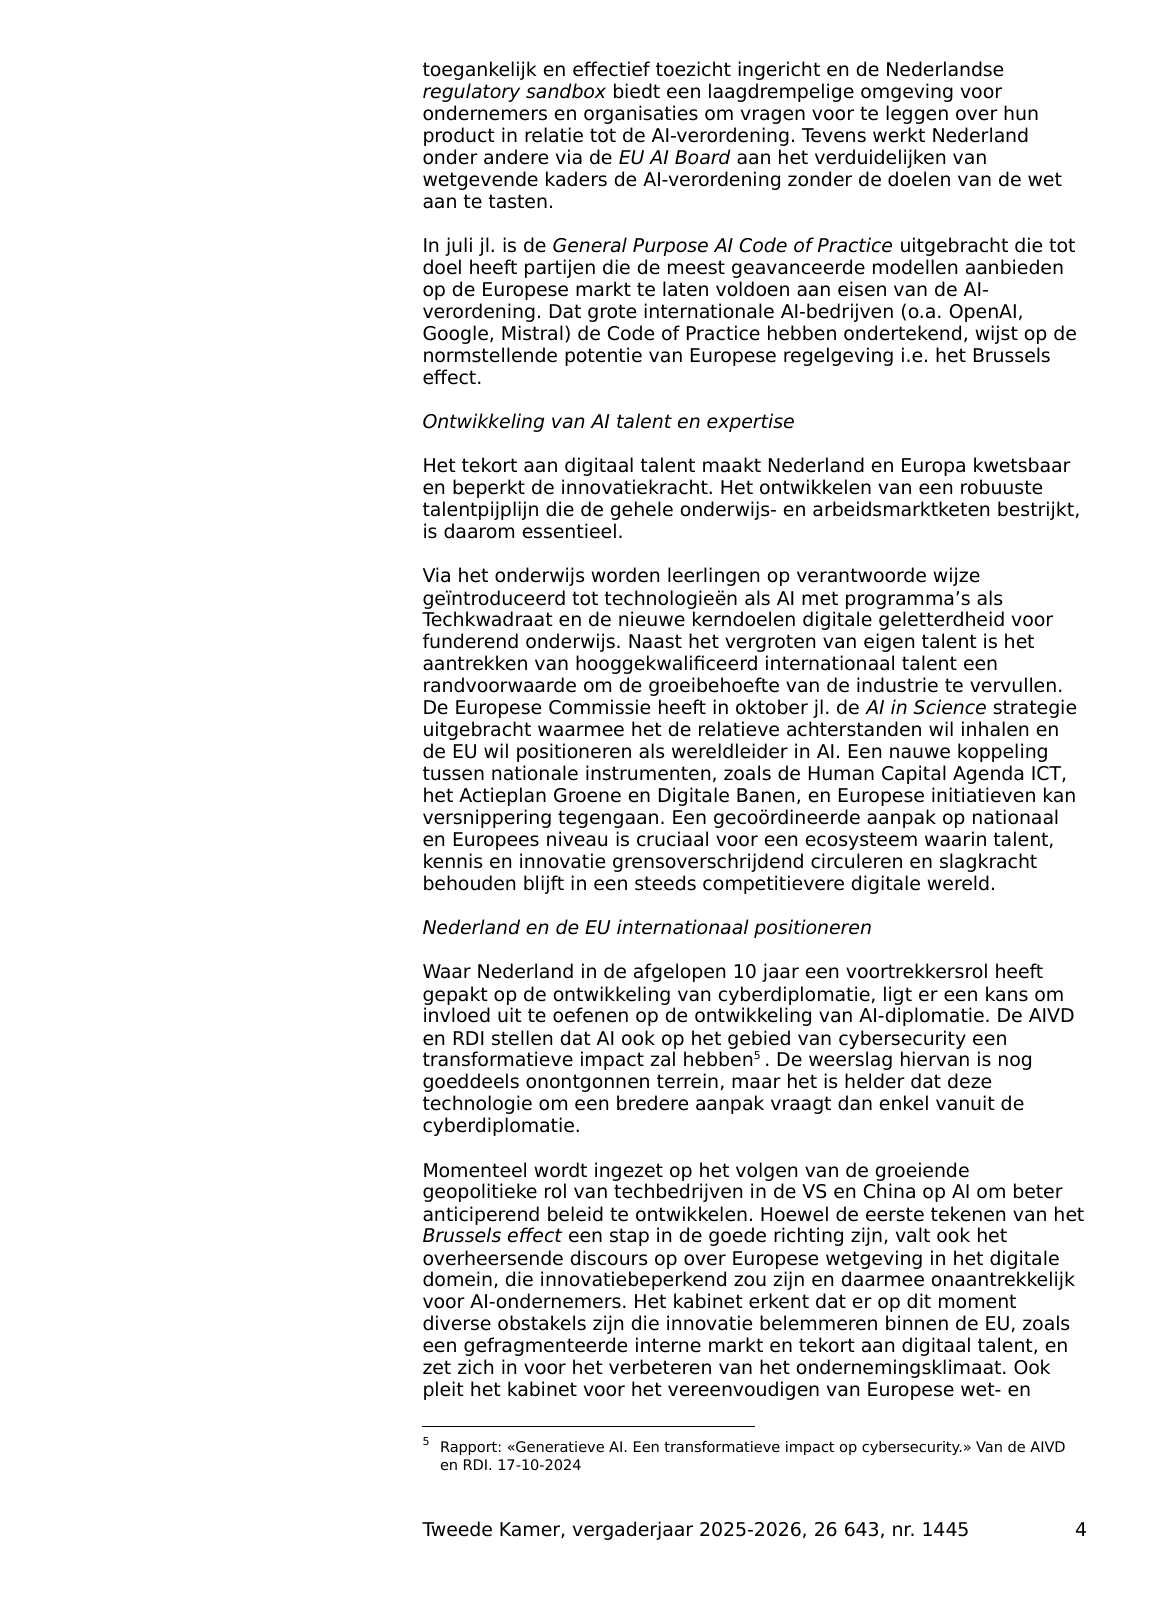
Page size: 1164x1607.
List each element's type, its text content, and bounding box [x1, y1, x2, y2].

text Rapport: «Generatieve AI. Een transformatieve impact op cybersecurity.» Van de AIVD en RDI. 17-10-2024 [422, 1435, 1087, 1474]
subtitle Ontwikkeling van AI talent en expertise [422, 411, 1087, 433]
text toegankelijk en effectief toezicht ingericht en de Nederlandse regulatory sandbox biedt een laagdrempelige omgeving voor ondernemers en organisaties om vragen voor te leggen over hun product in relatie tot de AI-verordening. Tevens werkt Nederland onder andere via de EU AI Board aan het verduidelijken van wetgevende kaders de AI-verordening zonder de doelen van de wet aan te tasten. [422, 59, 1087, 213]
text Via het onderwijs worden leerlingen op verantwoorde wijze geïntroduceerd tot technologieën als AI met programma’s als Techkwadraat en de nieuwe kerndoelen digitale geletterdheid voor funderend onderwijs. Naast het vergroten van eigen talent is het aantrekken van hooggekwalificeerd internationaal talent een randvoorwaarde om de groeibehoefte van de industrie te vervullen. De Europese Commissie heeft in oktober jl. de AI in Science strategie uitgebracht waarmee het de relatieve achterstanden wil inhalen en de EU wil positioneren als wereldleider in AI. Een nauwe koppeling tussen nationale instrumenten, zoals de Human Capital Agenda ICT, het Actieplan Groene en Digitale Banen, en Europese initiatieven kan versnippering tegengaan. Een gecoördineerde aanpak op nationaal en Europees niveau is cruciaal voor een ecosysteem waarin talent, kennis en innovatie grensoverschrijdend circuleren en slagkracht behouden blijft in een steeds competitievere digitale wereld. [422, 565, 1087, 895]
text Waar Nederland in de afgelopen 10 jaar een voortrekkersrol heeft gepakt op de ontwikkeling van cyberdiplomatie, ligt er een kans om invloed uit te oefenen op de ontwikkeling van AI-diplomatie. De AIVD en RDI stellen dat AI ook op het gebied van cybersecurity een transformatieve impact zal hebben. De weerslag hiervan is nog goeddeels onontgonnen terrein, maar het is helder dat deze technologie om een bredere aanpak vraagt dan enkel vanuit de cyberdiplomatie. [422, 961, 1087, 1137]
subtitle Nederland en de EU internationaal positioneren [422, 917, 1087, 939]
text Het tekort aan digitaal talent maakt Nederland en Europa kwetsbaar en beperkt de innovatiekracht. Het ontwikkelen van een robuuste talentpijplijn die de gehele onderwijs- en arbeidsmarktketen bestrijkt, is daarom essentieel. [422, 455, 1087, 543]
text Momenteel wordt ingezet op het volgen van de groeiende geopolitieke rol van techbedrijven in de VS en China op AI om beter anticiperend beleid te ontwikkelen. Hoewel de eerste tekenen van het Brussels effect een stap in de goede richting zijn, valt ook het overheersende discours op over Europese wetgeving in het digitale domein, die innovatiebeperkend zou zijn en daarmee onaantrekkelijk voor AI-ondernemers. Het kabinet erkent dat er op dit moment diverse obstakels zijn die innovatie belemmeren binnen de EU, zoals een gefragmenteerde interne markt en tekort aan digitaal talent, en zet zich in voor het verbeteren van het ondernemingsklimaat. Ook pleit het kabinet voor het vereenvoudigen van Europese wet- en [422, 1159, 1087, 1401]
text In juli jl. is de General Purpose AI Code of Practice uitgebracht die tot doel heeft partijen die de meest geavanceerde modellen aanbieden op de Europese markt te laten voldoen aan eisen van de AI-verordening. Dat grote internationale AI-bedrijven (o.a. OpenAI, Google, Mistral) de Code of Practice hebben ondertekend, wijst op de normstellende potentie van Europese regelgeving i.e. het Brussels effect. [422, 235, 1087, 389]
